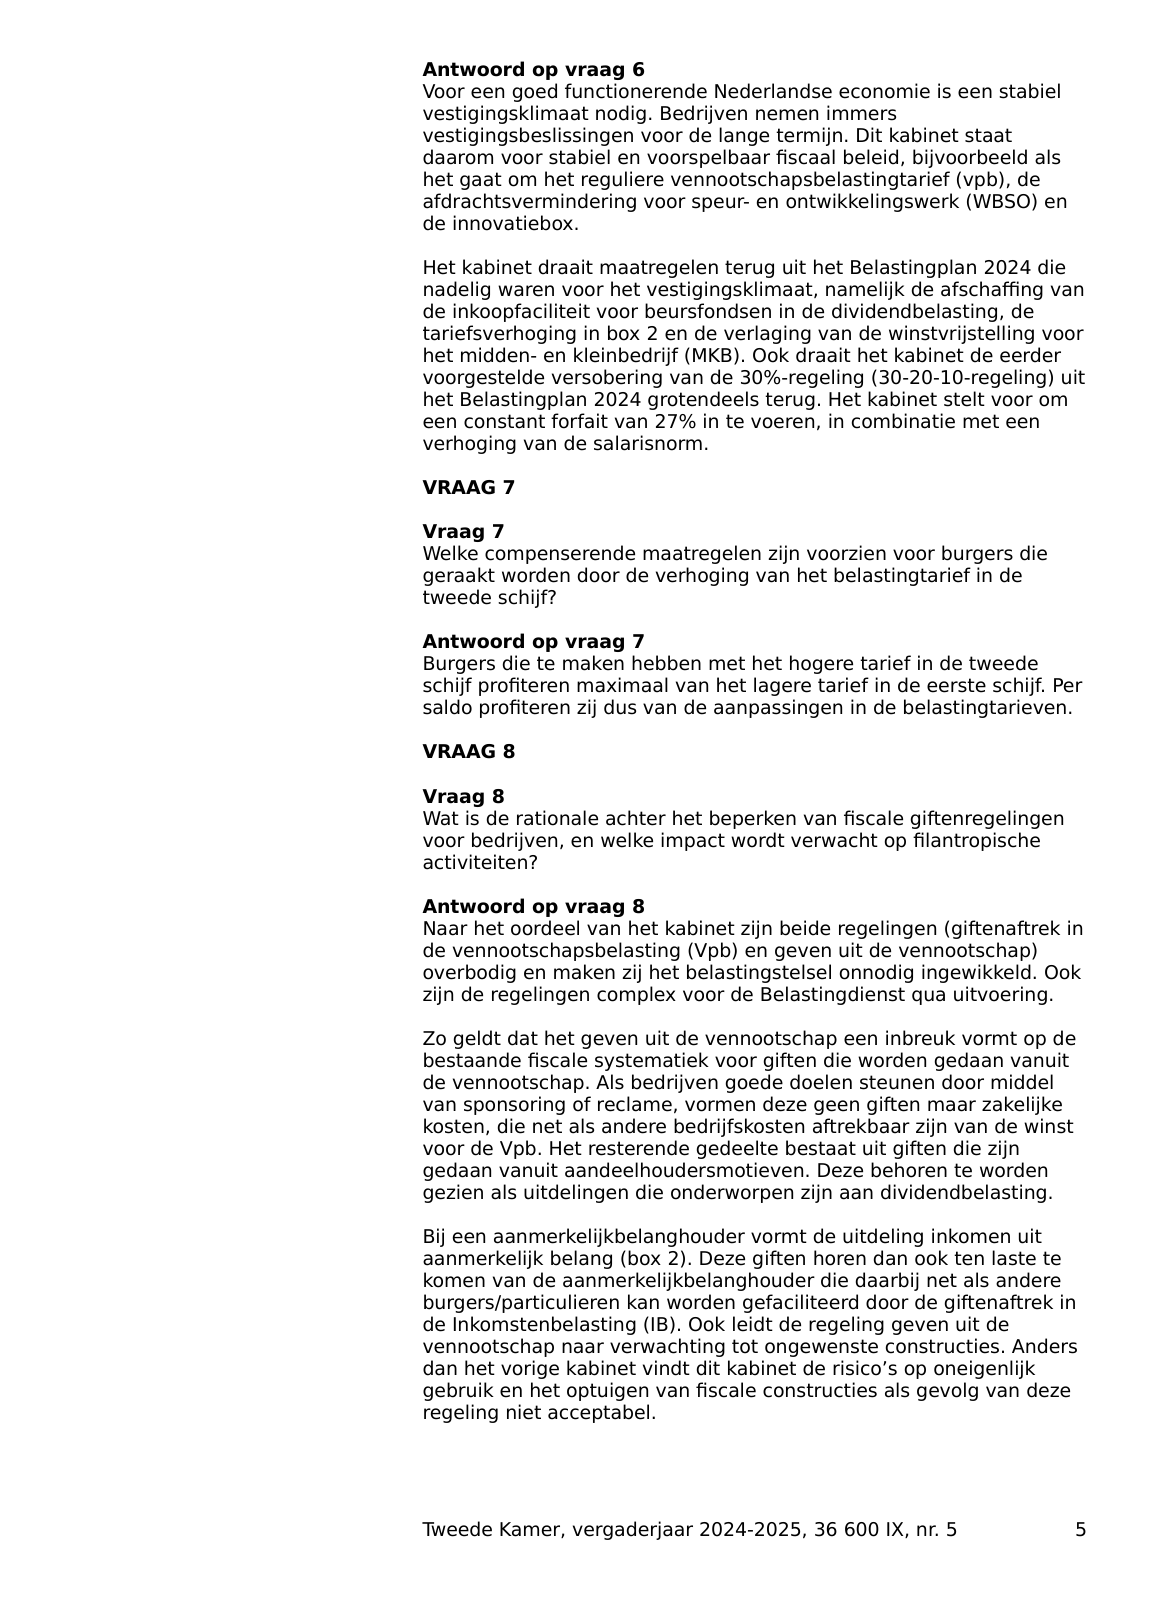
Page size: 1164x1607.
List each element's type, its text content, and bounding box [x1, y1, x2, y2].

text Voor een goed functionerende Nederlandse economie is een stabiel vestigingsklimaat nodig. Bedrijven nemen immers vestigingsbeslissingen voor de lange termijn. Dit kabinet staat daarom voor stabiel en voorspelbaar fiscaal beleid, bijvoorbeeld als het gaat om het reguliere vennootschapsbelastingtarief (vpb), de afdrachtsvermindering voor speur- en ontwikkelingswerk (WBSO) en de innovatiebox. [422, 81, 1087, 235]
text Antwoord op vraag 7 [422, 631, 1087, 653]
text Antwoord op vraag 8 [422, 896, 1087, 918]
text Welke compenserende maatregelen zijn voorzien voor burgers die geraakt worden door de verhoging van het belastingtarief in de tweede schijf? [422, 543, 1087, 609]
subtitle VRAAG 7 [422, 477, 1087, 499]
text Vraag 7 [422, 521, 1087, 543]
text Wat is de rationale achter het beperken van fiscale giftenregelingen voor bedrijven, en welke impact wordt verwacht op filantropische activiteiten? [422, 808, 1087, 873]
text Burgers die te maken hebben met het hogere tarief in de tweede schijf profiteren maximaal van het lagere tarief in de eerste schijf. Per saldo profiteren zij dus van de aanpassingen in de belastingtarieven. [422, 653, 1087, 719]
text Bij een aanmerkelijkbelanghouder vormt de uitdeling inkomen uit aanmerkelijk belang (box 2). Deze giften horen dan ook ten laste te komen van de aanmerkelijkbelanghouder die daarbij net als andere burgers/particulieren kan worden gefaciliteerd door de giftenaftrek in de Inkomstenbelasting (IB). Ook leidt de regeling geven uit de vennootschap naar verwachting tot ongewenste constructies. Anders dan het vorige kabinet vindt dit kabinet de risico’s op oneigenlijk gebruik en het optuigen van fiscale constructies als gevolg van deze regeling niet acceptabel. [422, 1226, 1087, 1424]
text Naar het oordeel van het kabinet zijn beide regelingen (giftenaftrek in de vennootschapsbelasting (Vpb) en geven uit de vennootschap) overbodig en maken zij het belastingstelsel onnodig ingewikkeld. Ook zijn de regelingen complex voor de Belastingdienst qua uitvoering. [422, 918, 1087, 1006]
subtitle VRAAG 8 [422, 741, 1087, 763]
text Het kabinet draait maatregelen terug uit het Belastingplan 2024 die nadelig waren voor het vestigingsklimaat, namelijk de afschaffing van de inkoopfaciliteit voor beursfondsen in de dividendbelasting, de tariefsverhoging in box 2 en de verlaging van de winstvrijstelling voor het midden- en kleinbedrijf (MKB). Ook draait het kabinet de eerder voorgestelde versobering van de 30%-regeling (30-20-10-regeling) uit het Belastingplan 2024 grotendeels terug. Het kabinet stelt voor om een constant forfait van 27% in te voeren, in combinatie met een verhoging van de salarisnorm. [422, 257, 1087, 455]
text Vraag 8 [422, 786, 1087, 808]
text Antwoord op vraag 6 [422, 59, 1087, 81]
text Zo geldt dat het geven uit de vennootschap een inbreuk vormt op de bestaande fiscale systematiek voor giften die worden gedaan vanuit de vennootschap. Als bedrijven goede doelen steunen door middel van sponsoring of reclame, vormen deze geen giften maar zakelijke kosten, die net als andere bedrijfskosten aftrekbaar zijn van de winst voor de Vpb. Het resterende gedeelte bestaat uit giften die zijn gedaan vanuit aandeelhoudersmotieven. Deze behoren te worden gezien als uitdelingen die onderworpen zijn aan dividendbelasting. [422, 1028, 1087, 1204]
